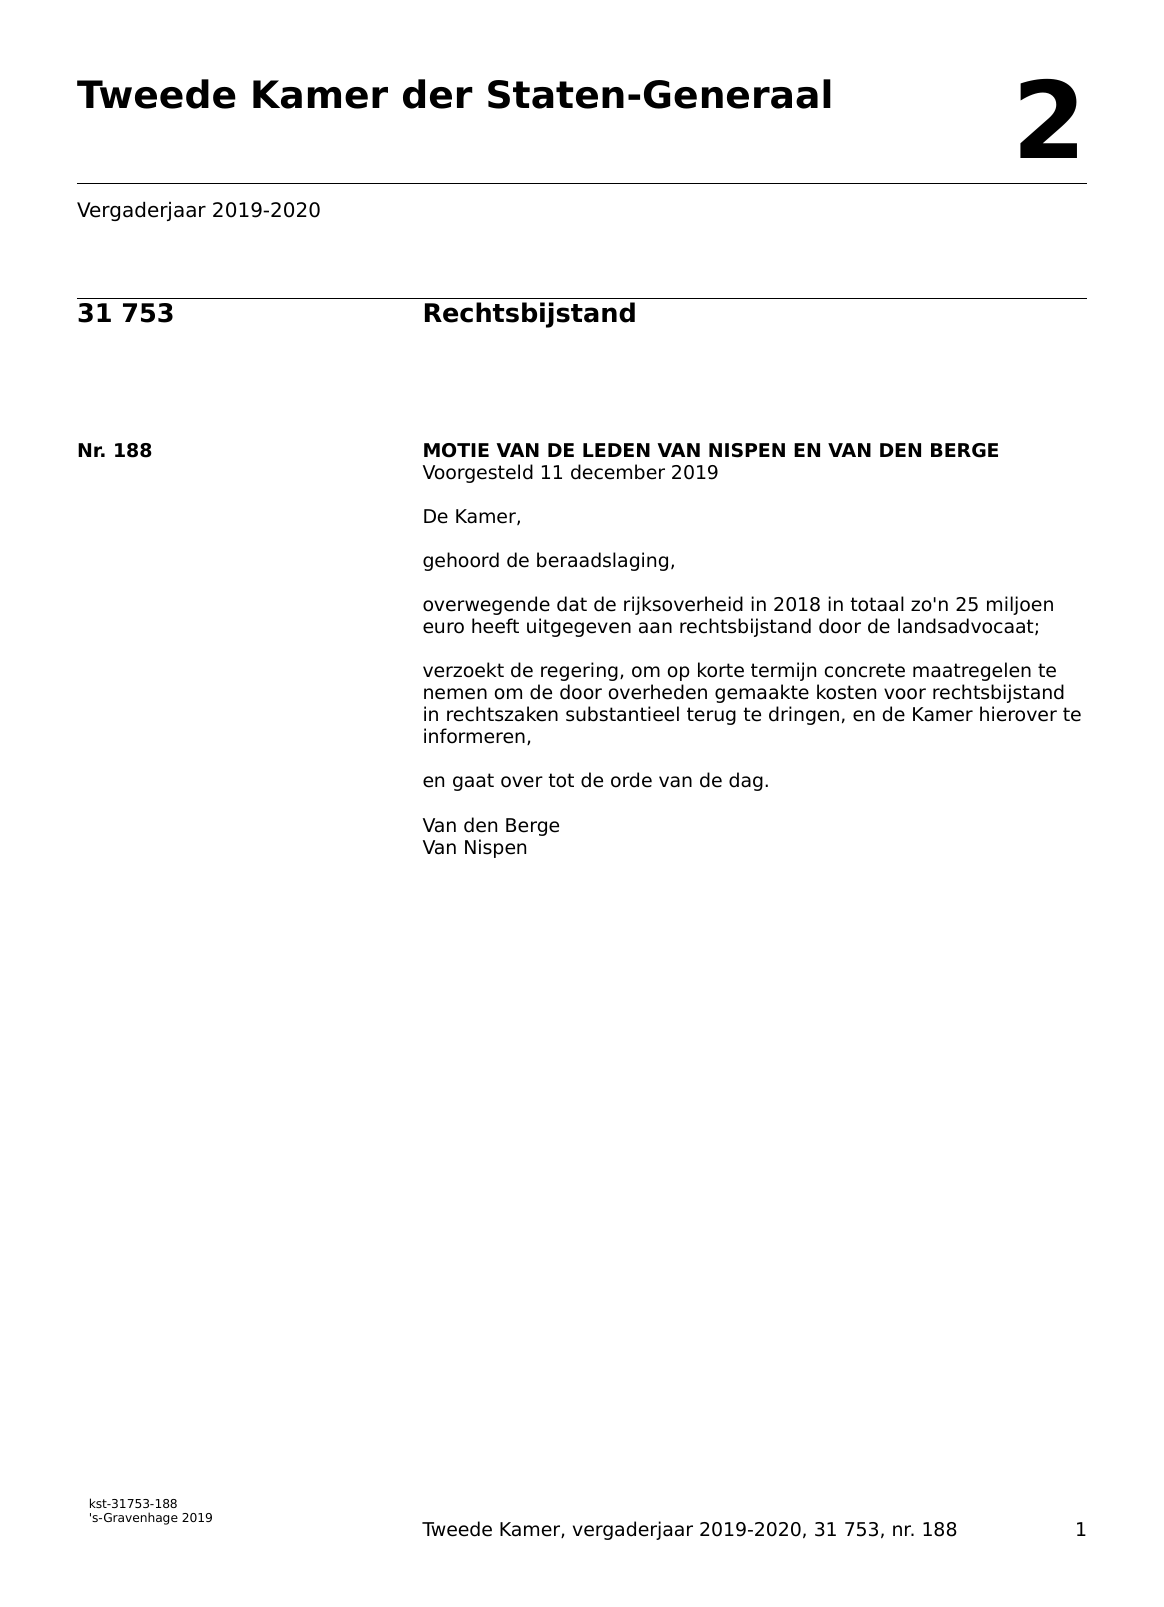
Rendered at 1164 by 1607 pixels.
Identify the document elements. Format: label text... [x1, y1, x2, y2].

text gehoord de beraadslaging, [422, 550, 1087, 572]
text Van Nispen [422, 837, 1087, 858]
subtitle 31 753 Rechtsbijstand [77, 299, 1087, 329]
text verzoekt de regering, om op korte termijn concrete maatregelen te nemen om de door overheden gemaakte kosten voor rechtsbijstand in rechtszaken substantieel terug te dringen, en de Kamer hierover te informeren, [422, 660, 1087, 748]
text overwegende dat de rijksoverheid in 2018 in totaal zo'n 25 miljoen euro heeft uitgegeven aan rechtsbijstand door de landsadvocaat; [422, 594, 1087, 638]
table_header 2 [886, 59, 1087, 183]
text en gaat over tot de orde van de dag. [422, 770, 1087, 792]
subtitle Nr. 188 MOTIE VAN DE LEDEN VAN NISPEN EN VAN DEN BERGE [77, 440, 1087, 462]
text 's-Gravenhage 2019 [88, 1511, 323, 1525]
text Voorgesteld 11 december 2019 [422, 462, 1087, 484]
text Van den Berge [422, 814, 1087, 837]
table_header Tweede Kamer der Staten-Generaal [77, 59, 886, 183]
table_cell Vergaderjaar 2019-2020 [77, 184, 1087, 298]
text De Kamer, [422, 506, 1087, 528]
text kst-31753-188 [88, 1497, 323, 1511]
